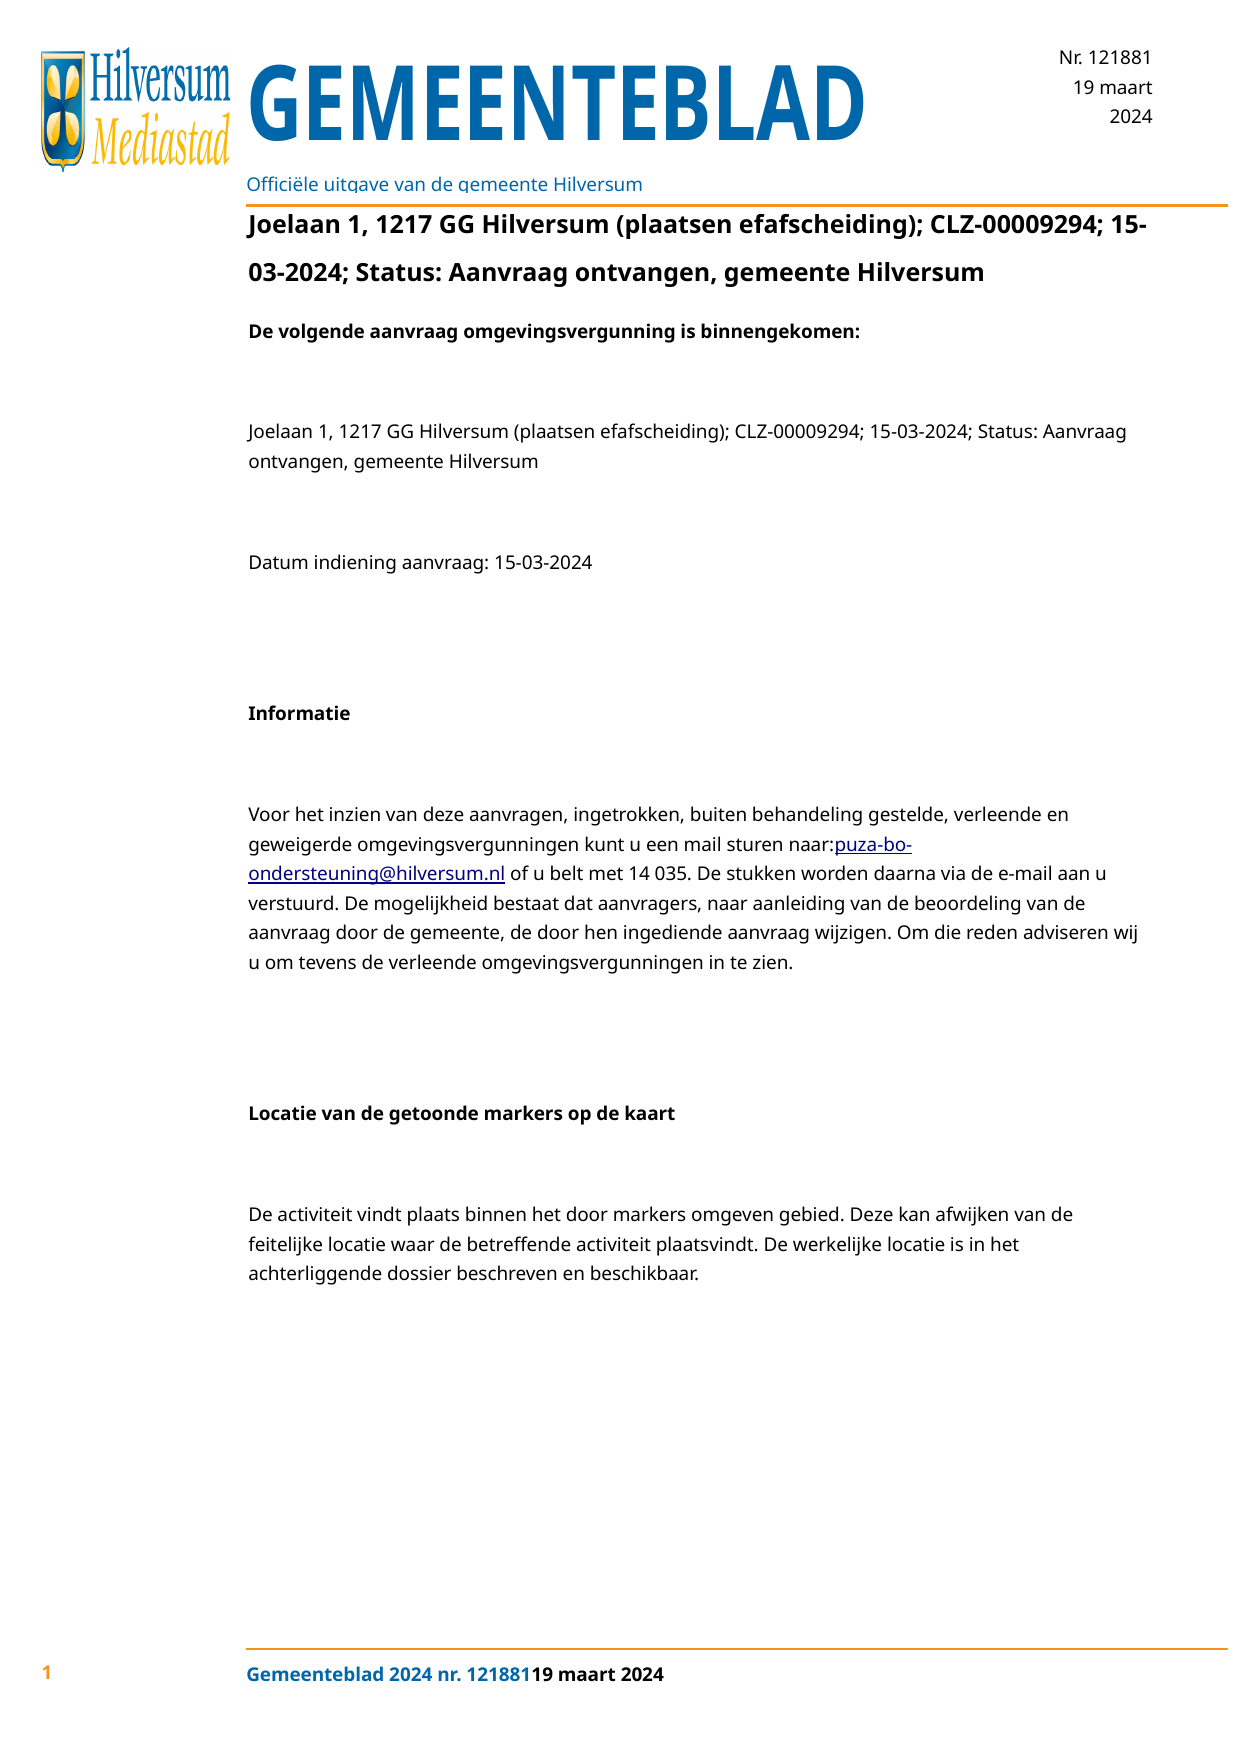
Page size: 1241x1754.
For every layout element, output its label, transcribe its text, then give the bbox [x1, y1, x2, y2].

text Datum indiening aanvraag: 15-03-2024 [248, 549, 1152, 575]
text Voor het inzien van deze aanvragen, ingetrokken, buiten behandeling gestelde, verleende en geweigerde omgevingsvergunningen kunt u een mail sturen naar:puza-bo-ondersteuning@hilversum.nl of u belt met 14 035. De stukken worden daarna via de e-mail aan u verstuurd. De mogelijkheid bestaat dat aanvragers, naar aanleiding van de beoordeling van de aanvraag door de gemeente, de door hen ingediende aanvraag wijzigen. Om die reden adviseren wij u om tevens de verleende omgevingsvergunningen in te zien. [248, 801, 1152, 975]
picture [41, 47, 231, 172]
text Joelaan 1, 1217 GG Hilversum (plaatsen efafscheiding); CLZ-00009294; 15-03-2024; Status: Aanvraag ontvangen, gemeente Hilversum [248, 207, 1152, 288]
text Informatie [248, 700, 1152, 726]
text De volgende aanvraag omgevingsvergunning is binnengekomen: [248, 318, 1152, 344]
text Locatie van de getoonde markers op de kaart [248, 1100, 1152, 1126]
text De activiteit vindt plaats binnen het door markers omgeven gebied. Deze kan afwijken van de feitelijke locatie waar de betreffende activiteit plaatsvindt. De werkelijke locatie is in het achterliggende dossier beschreven en beschikbaar. [248, 1201, 1152, 1286]
text Joelaan 1, 1217 GG Hilversum (plaatsen efafscheiding); CLZ-00009294; 15-03-2024; Status: Aanvraag ontvangen, gemeente Hilversum [248, 419, 1152, 474]
